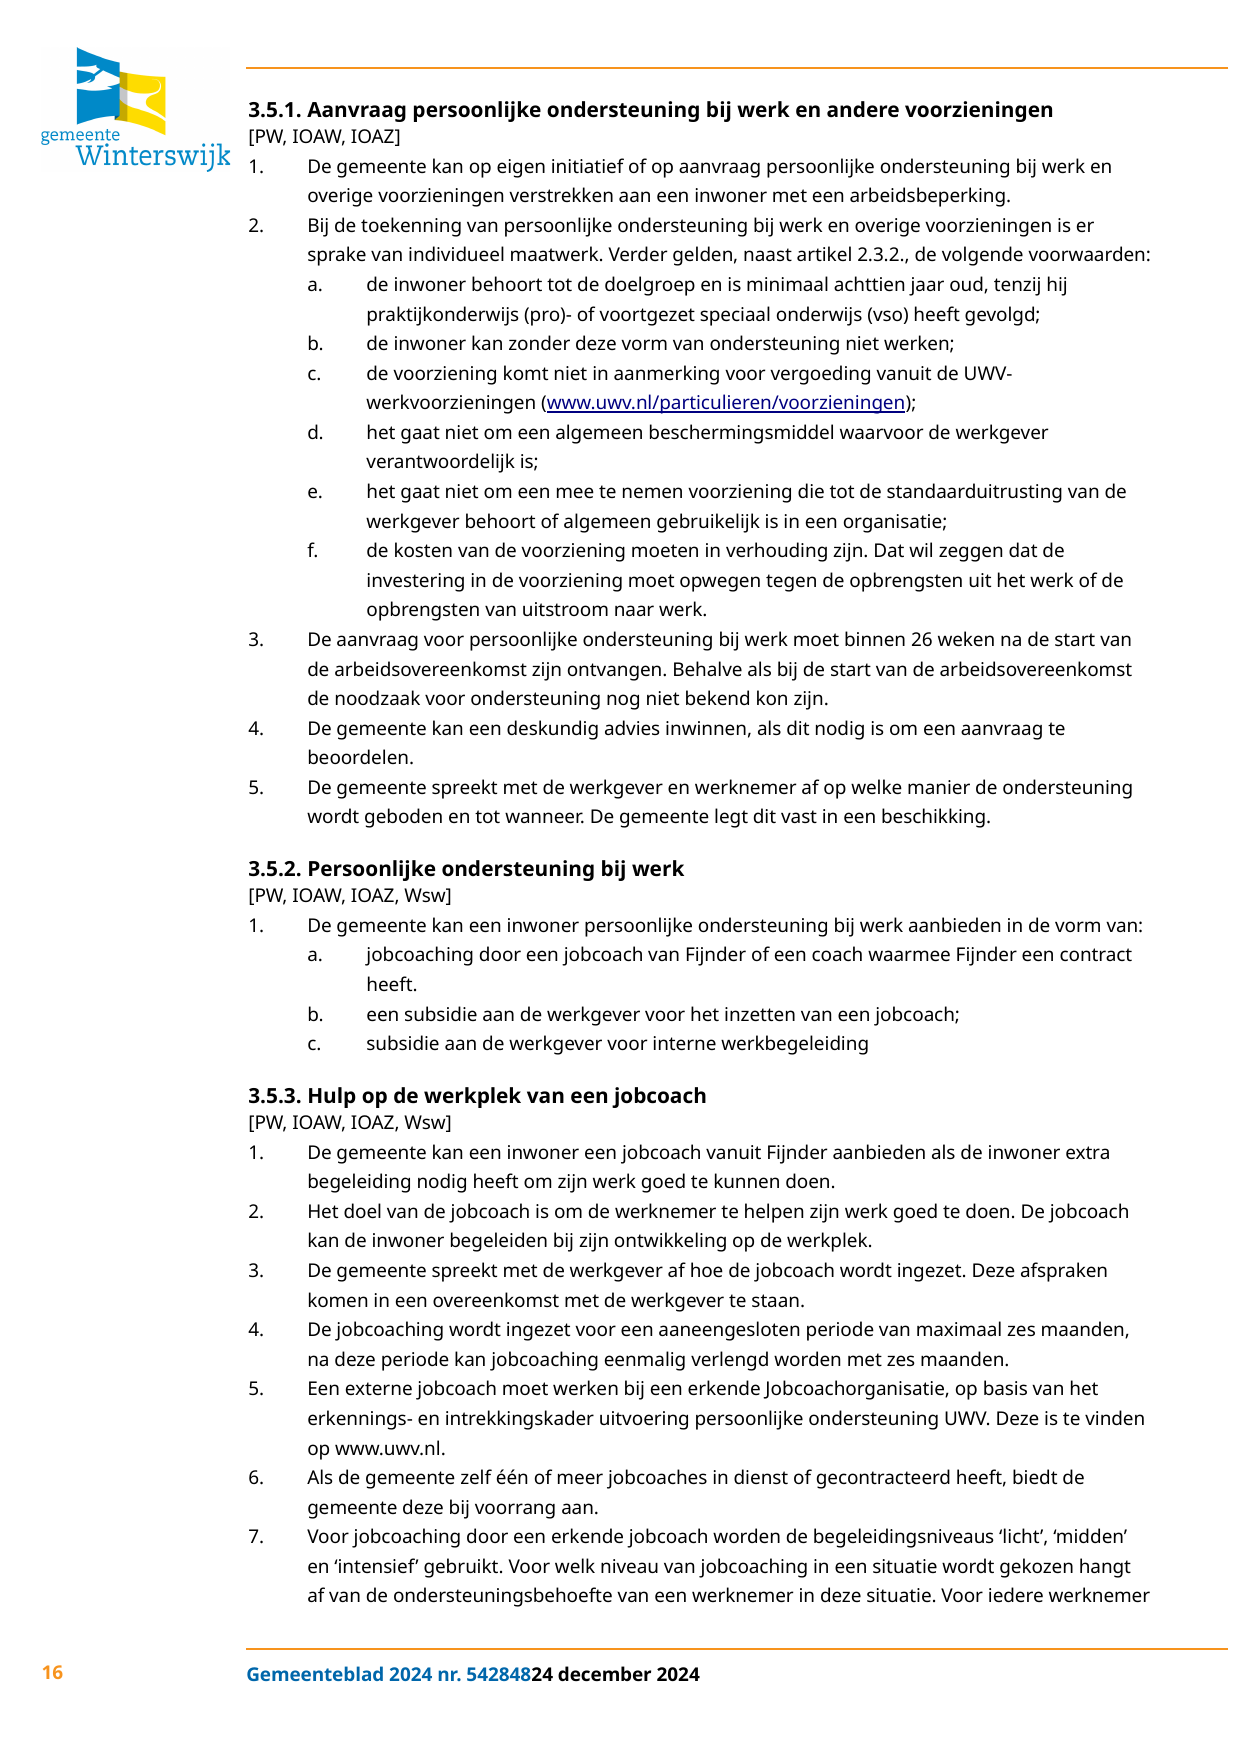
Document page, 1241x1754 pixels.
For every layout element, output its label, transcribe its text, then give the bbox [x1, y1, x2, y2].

list De gemeente spreekt met de werkgever af hoe de jobcoach wordt ingezet. Deze afspraken komen in een overeenkomst met de werkgever te staan. [248, 1257, 1152, 1312]
list de inwoner kan zonder deze vorm van ondersteuning niet werken; [307, 330, 1152, 356]
text [PW, IOAW, IOAZ, Wsw] [248, 882, 1152, 908]
list Voor jobcoaching door een erkende jobcoach worden de begeleidingsniveaus ‘licht’, ‘midden’ en ‘intensief’ gebruikt. Voor welk niveau van jobcoaching in een situatie wordt gekozen hangt af van de ondersteuningsbehoefte van een werknemer in deze situatie. Voor iedere werknemer [248, 1523, 1152, 1608]
list De gemeente spreekt met de werkgever en werknemer af op welke manier de ondersteuning wordt geboden en tot wanneer. De gemeente legt dit vast in een beschikking. [248, 774, 1152, 829]
list Het doel van de jobcoach is om de werknemer te helpen zijn werk goed te doen. De jobcoach kan de inwoner begeleiden bij zijn ontwikkeling op de werkplek. [248, 1198, 1152, 1253]
list het gaat niet om een mee te nemen voorziening die tot de standaarduitrusting van de werkgever behoort of algemeen gebruikelijk is in een organisatie; [307, 478, 1152, 533]
list Een externe jobcoach moet werken bij een erkende Jobcoachorganisatie, op basis van het erkennings- en intrekkingskader uitvoering persoonlijke ondersteuning UWV. Deze is te vinden op www.uwv.nl. [248, 1376, 1152, 1460]
list Bij de toekenning van persoonlijke ondersteuning bij werk en overige voorzieningen is er sprake van individueel maatwerk. Verder gelden, naast artikel 2.3.2., de volgende voorwaarden: [248, 212, 1152, 267]
picture [41, 47, 231, 172]
list Als de gemeente zelf één of meer jobcoaches in dienst of gecontracteerd heeft, biedt de gemeente deze bij voorrang aan. [248, 1464, 1152, 1519]
list het gaat niet om een algemeen beschermingsmiddel waarvoor de werkgever verantwoordelijk is; [307, 419, 1152, 474]
list De gemeente kan een inwoner persoonlijke ondersteuning bij werk aanbieden in de vorm van: [248, 912, 1152, 938]
list De jobcoaching wordt ingezet voor een aaneengesloten periode van maximaal zes maanden, na deze periode kan jobcoaching eenmalig verlengd worden met zes maanden. [248, 1316, 1152, 1372]
text 3.5.3. Hulp op de werkplek van een jobcoach [248, 1081, 1152, 1109]
list De gemeente kan een deskundig advies inwinnen, als dit nodig is om een aanvraag te beoordelen. [248, 715, 1152, 770]
list subsidie aan de werkgever voor interne werkbegeleiding [307, 1030, 1152, 1056]
list de inwoner behoort tot de doelgroep en is minimaal achttien jaar oud, tenzij hij praktijkonderwijs (pro)- of voortgezet speciaal onderwijs (vso) heeft gevolgd; [307, 271, 1152, 326]
list De gemeente kan een inwoner een jobcoach vanuit Fijnder aanbieden als de inwoner extra begeleiding nodig heeft om zijn werk goed te kunnen doen. [248, 1139, 1152, 1194]
list jobcoaching door een jobcoach van Fijnder of een coach waarmee Fijnder een contract heeft. [307, 942, 1152, 997]
text 3.5.2. Persoonlijke ondersteuning bij werk [248, 854, 1152, 882]
text 3.5.1. Aanvraag persoonlijke ondersteuning bij werk en andere voorzieningen [248, 95, 1152, 123]
list de voorziening komt niet in aanmerking voor vergoeding vanuit de UWV-werkvoorzieningen (www.uwv.nl/particulieren/voorzieningen); [307, 360, 1152, 415]
picture [225, 153, 231, 162]
text [PW, IOAW, IOAZ] [248, 123, 1152, 149]
list de kosten van de voorziening moeten in verhouding zijn. Dat wil zeggen dat de investering in de voorziening moet opwegen tegen de opbrengsten uit het werk of de opbrengsten van uitstroom naar werk. [307, 537, 1152, 622]
list De gemeente kan op eigen initiatief of op aanvraag persoonlijke ondersteuning bij werk en overige voorzieningen verstrekken aan een inwoner met een arbeidsbeperking. [248, 153, 1152, 208]
text [PW, IOAW, IOAZ, Wsw] [248, 1109, 1152, 1135]
list De aanvraag voor persoonlijke ondersteuning bij werk moet binnen 26 weken na de start van de arbeidsovereenkomst zijn ontvangen. Behalve als bij de start van de arbeidsovereenkomst de noodzaak voor ondersteuning nog niet bekend kon zijn. [248, 626, 1152, 711]
list een subsidie aan de werkgever voor het inzetten van een jobcoach; [307, 1001, 1152, 1027]
